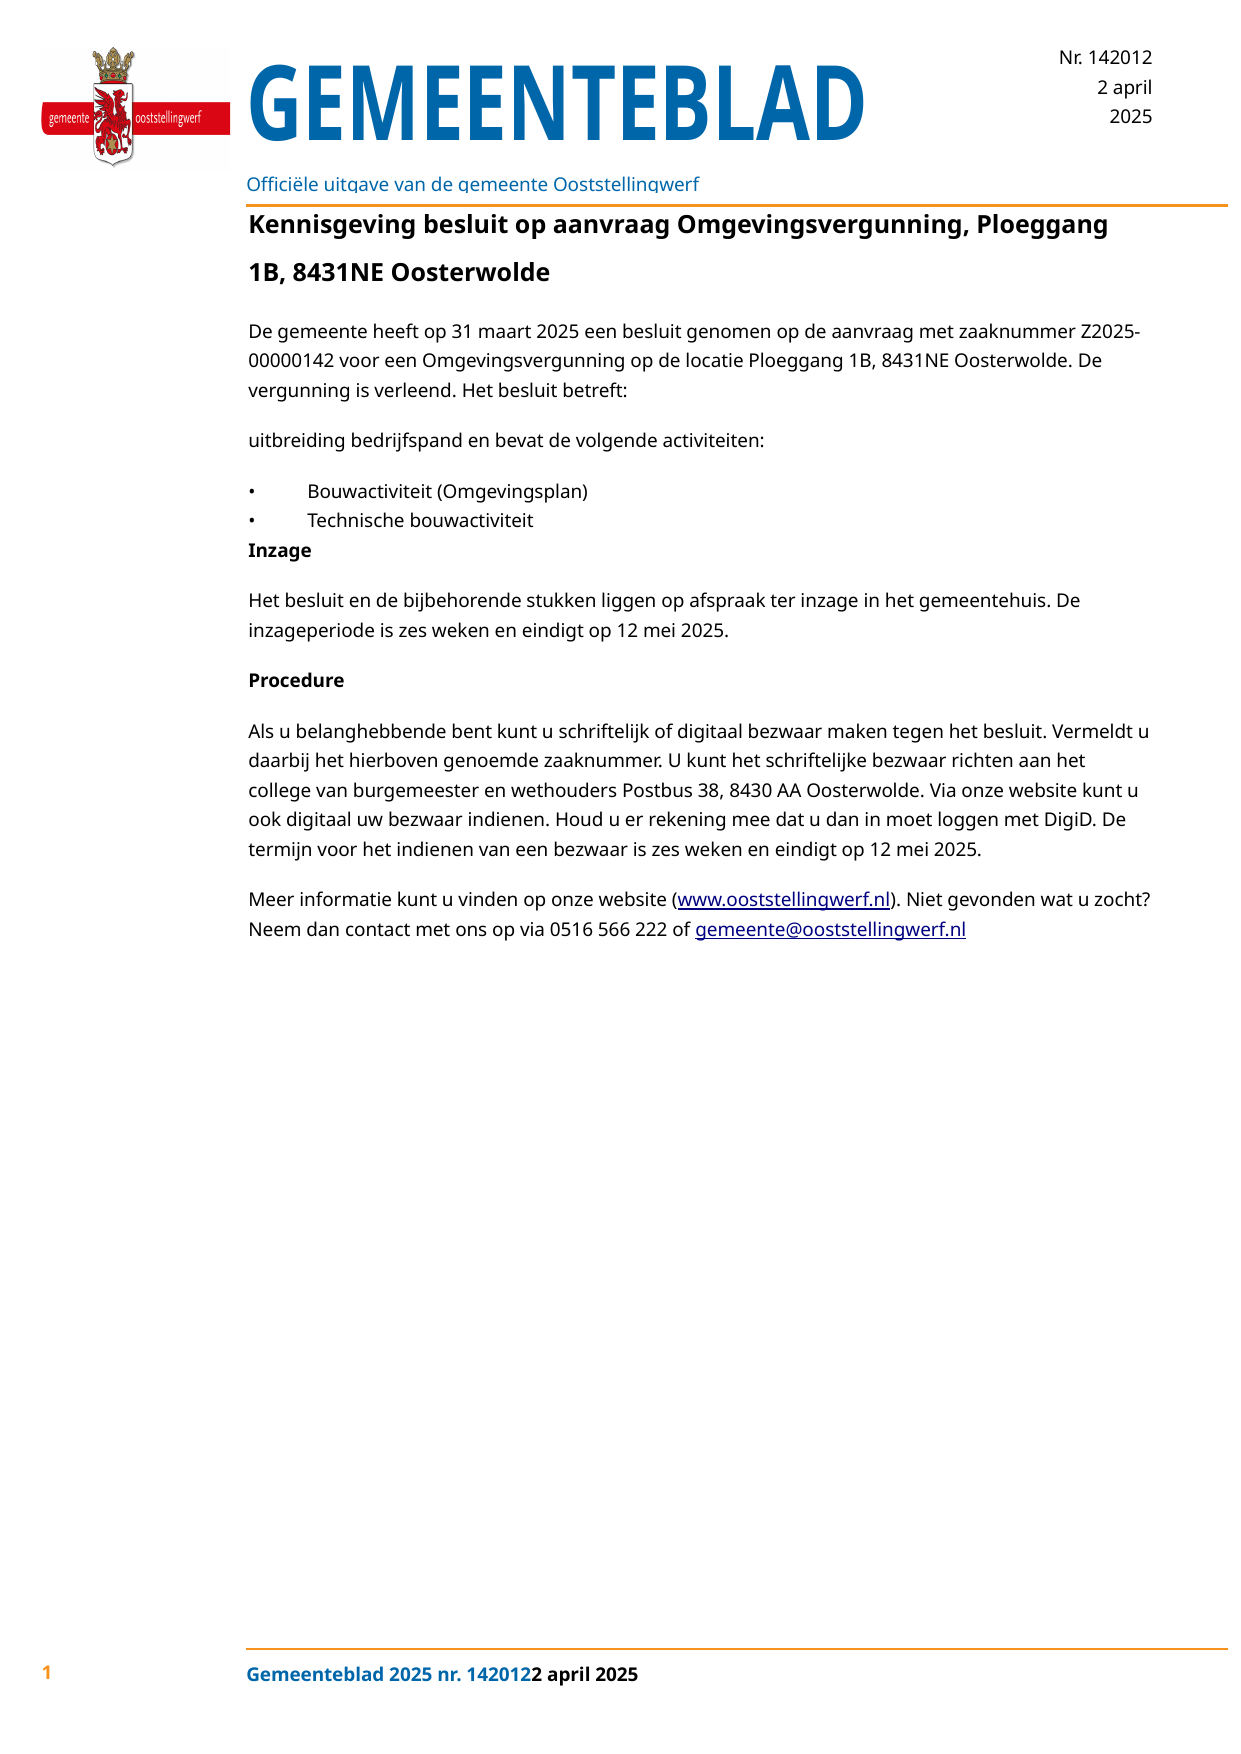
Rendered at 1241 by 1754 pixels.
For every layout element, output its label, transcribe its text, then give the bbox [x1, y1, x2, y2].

picture [41, 47, 231, 172]
text De gemeente heeft op 31 maart 2025 een besluit genomen op de aanvraag met zaaknummer Z2025-00000142 voor een Omgevingsvergunning op de locatie Ploeggang 1B, 8431NE Oosterwolde. De vergunning is verleend. Het besluit betreft: [248, 318, 1152, 403]
text Kennisgeving besluit op aanvraag Omgevingsvergunning, Ploeggang 1B, 8431NE Oosterwolde [248, 207, 1152, 288]
text Meer informatie kunt u vinden op onze website (www.ooststellingwerf.nl). Niet gevonden wat u zocht? Neem dan contact met ons op via 0516 566 222 of gemeente@ooststellingwerf.nl [248, 887, 1152, 942]
text Het besluit en de bijbehorende stukken liggen op afspraak ter inzage in het gemeentehuis. De inzageperiode is zes weken en eindigt op 12 mei 2025. [248, 587, 1152, 643]
list Bouwactiviteit (Omgevingsplan) [248, 478, 1152, 504]
text Inzage [248, 537, 1152, 563]
list Technische bouwactiviteit [248, 507, 1152, 533]
text Procedure [248, 667, 1152, 693]
text Als u belanghebbende bent kunt u schriftelijk of digitaal bezwaar maken tegen het besluit. Vermeldt u daarbij het hierboven genoemde zaaknummer. U kunt het schriftelijke bezwaar richten aan het college van burgemeester en wethouders Postbus 38, 8430 AA Oosterwolde. Via onze website kunt u ook digitaal uw bezwaar indienen. Houd u er rekening mee dat u dan in moet loggen met DigiD. De termijn voor het indienen van een bezwaar is zes weken en eindigt op 12 mei 2025. [248, 718, 1152, 862]
text uitbreiding bedrijfspand en bevat de volgende activiteiten: [248, 427, 1152, 453]
